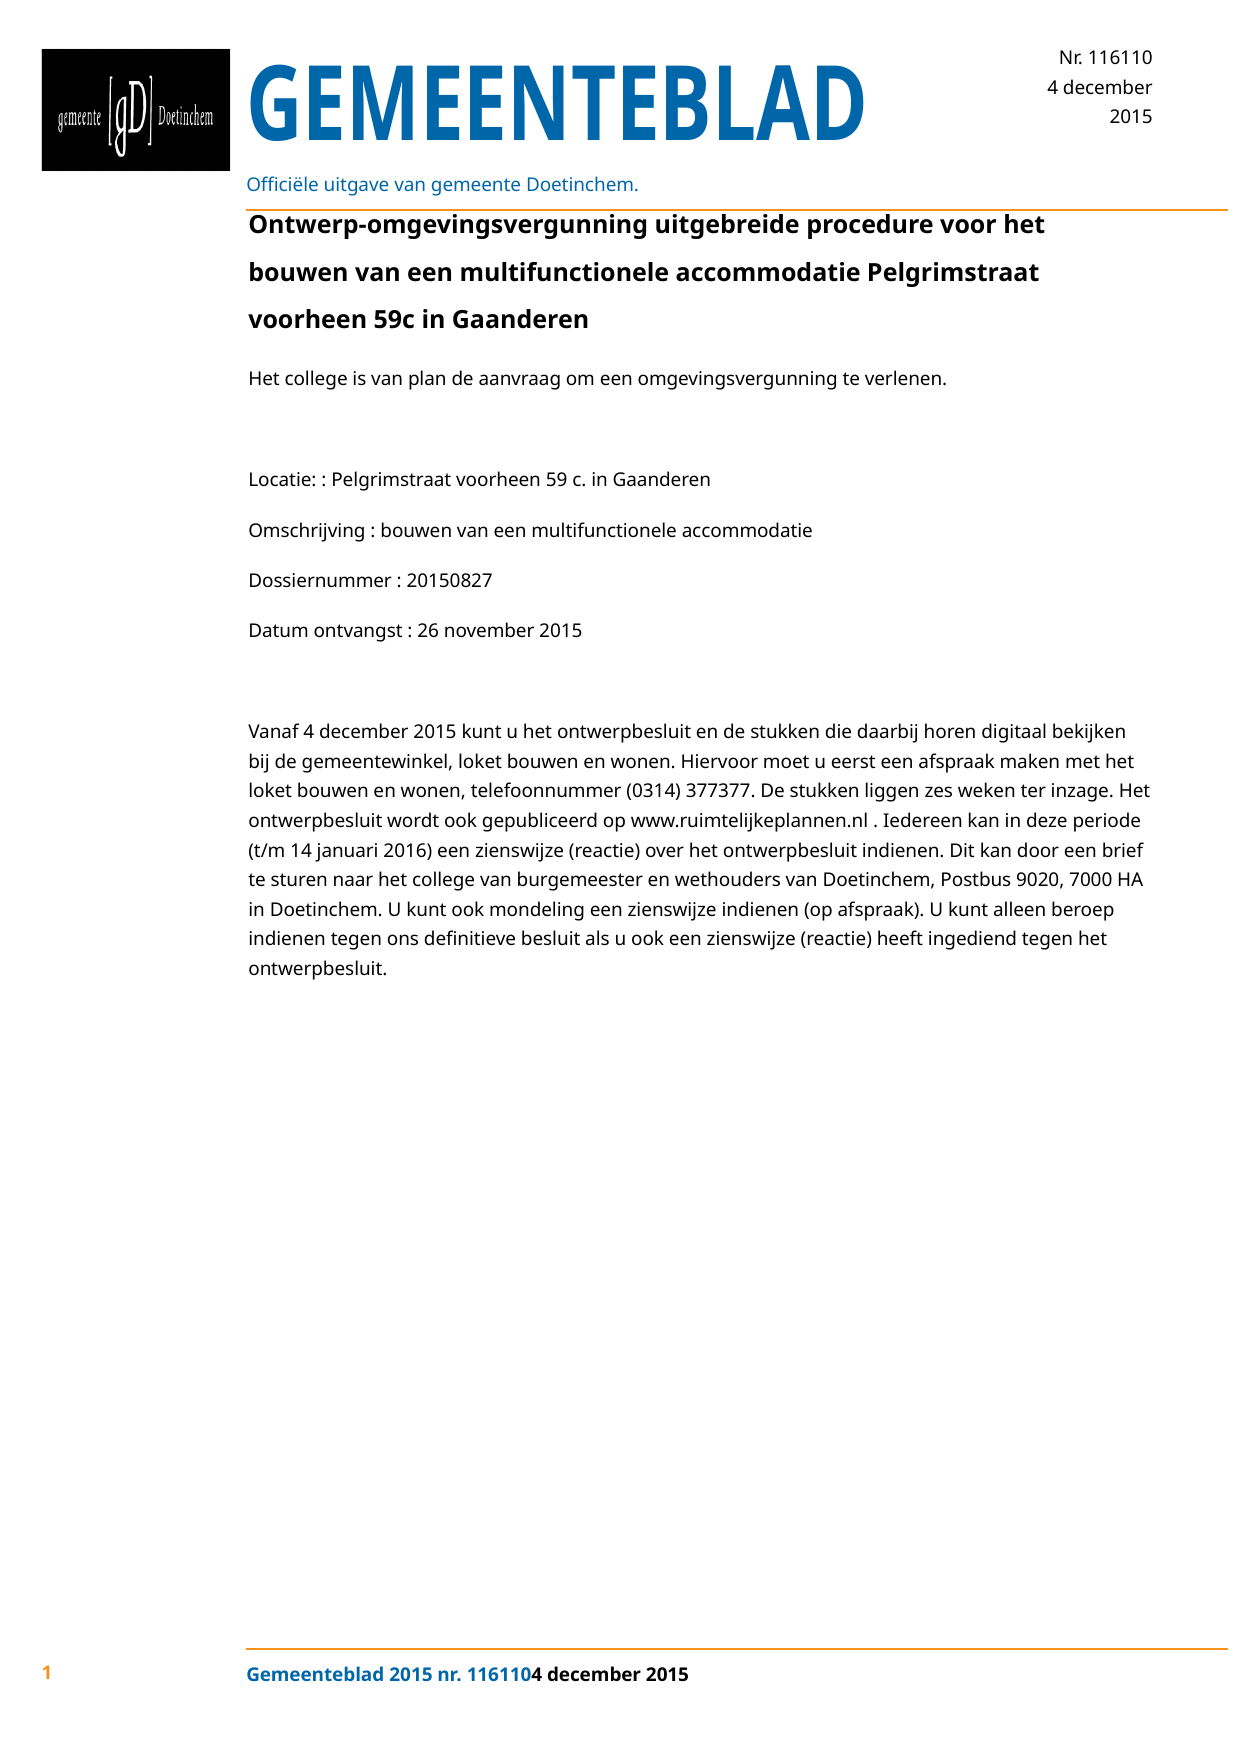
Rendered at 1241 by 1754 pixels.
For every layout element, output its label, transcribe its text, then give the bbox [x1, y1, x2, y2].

text Het college is van plan de aanvraag om een omgevingsvergunning te verlenen. [248, 366, 1152, 391]
text Datum ontvangst : 26 november 2015 [248, 618, 1152, 643]
text Omschrijving : bouwen van een multifunctionele accommodatie [248, 517, 1152, 542]
text Vanaf 4 december 2015 kunt u het ontwerpbesluit en de stukken die daarbij horen digitaal bekijken bij de gemeentewinkel, loket bouwen en wonen. Hiervoor moet u eerst een afspraak maken met het loket bouwen en wonen, telefoonnummer (0314) 377377. De stukken liggen zes weken ter inzage. Het ontwerpbesluit wordt ook gepubliceerd op www.ruimtelijkeplannen.nl . Iedereen kan in deze periode (t/m 14 januari 2016) een zienswijze (reactie) over het ontwerpbesluit indienen. Dit kan door een brief te sturen naar het college van burgemeester en wethouders van Doetinchem, Postbus 9020, 7000 HA in Doetinchem. U kunt ook mondeling een zienswijze indienen (op afspraak). U kunt alleen beroep indienen tegen ons definitieve besluit als u ook een zienswijze (reactie) heeft ingediend tegen het ontwerpbesluit. [248, 718, 1152, 981]
text Locatie: : Pelgrimstraat voorheen 59 c. in Gaanderen [248, 466, 1152, 492]
text Ontwerp-omgevingsvergunning uitgebreide procedure voor het bouwen van een multifunctionele accommodatie Pelgrimstraat voorheen 59c in Gaanderen [248, 211, 1152, 336]
picture [41, 47, 231, 172]
text Dossiernummer : 20150827 [248, 567, 1152, 593]
